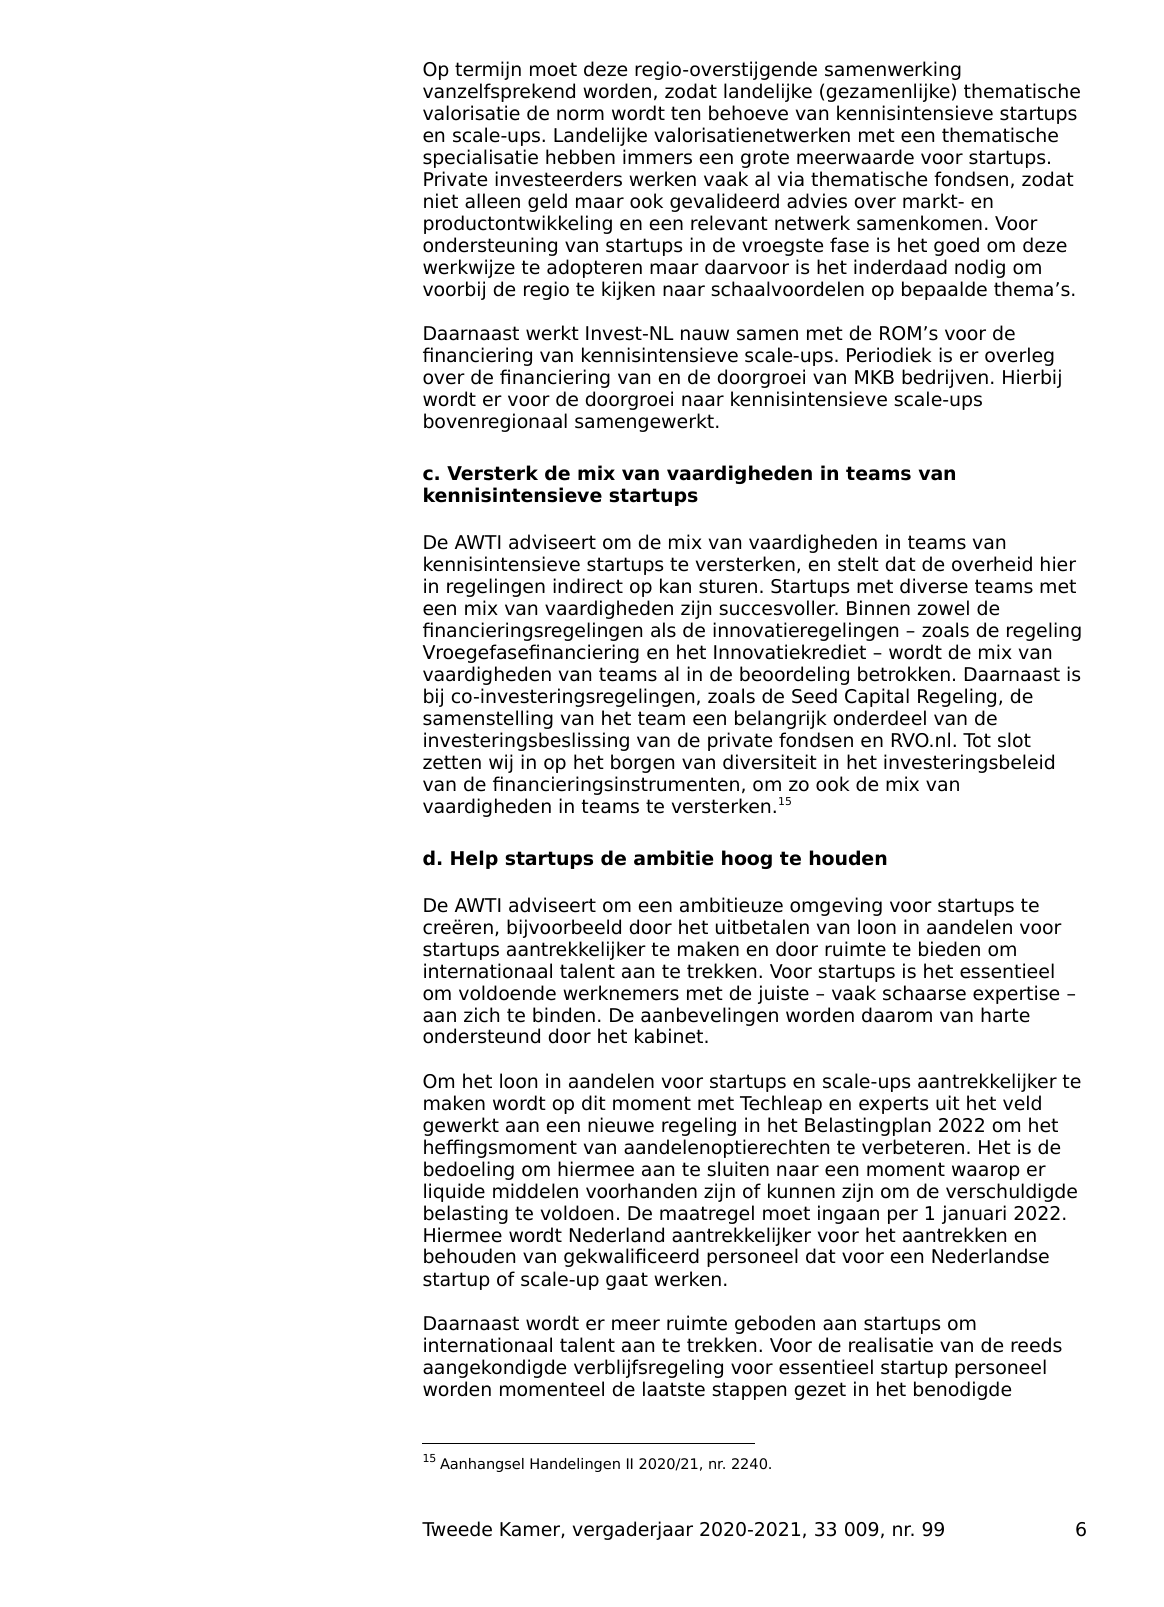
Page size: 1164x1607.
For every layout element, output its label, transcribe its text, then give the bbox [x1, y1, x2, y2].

subtitle c. Versterk de mix van vaardigheden in teams van kennisintensieve startups [422, 463, 1087, 507]
text De AWTI adviseert om een ambitieuze omgeving voor startups te creëren, bijvoorbeeld door het uitbetalen van loon in aandelen voor startups aantrekkelijker te maken en door ruimte te bieden om internationaal talent aan te trekken. Voor startups is het essentieel om voldoende werknemers met de juiste – vaak schaarse expertise – aan zich te binden. De aanbevelingen worden daarom van harte ondersteund door het kabinet. [422, 894, 1087, 1048]
text Op termijn moet deze regio-overstijgende samenwerking vanzelfsprekend worden, zodat landelijke (gezamenlijke) thematische valorisatie de norm wordt ten behoeve van kennisintensieve startups en scale-ups. Landelijke valorisatienetwerken met een thematische specialisatie hebben immers een grote meerwaarde voor startups. Private investeerders werken vaak al via thematische fondsen, zodat niet alleen geld maar ook gevalideerd advies over markt- en productontwikkeling en een relevant netwerk samenkomen. Voor ondersteuning van startups in de vroegste fase is het goed om deze werkwijze te adopteren maar daarvoor is het inderdaad nodig om voorbij de regio te kijken naar schaalvoordelen op bepaalde thema’s. [422, 59, 1087, 301]
text De AWTI adviseert om de mix van vaardigheden in teams van kennisintensieve startups te versterken, en stelt dat de overheid hier in regelingen indirect op kan sturen. Startups met diverse teams met een mix van vaardigheden zijn succesvoller. Binnen zowel de financieringsregelingen als de innovatieregelingen – zoals de regeling Vroegefasefinanciering en het Innovatiekrediet – wordt de mix van vaardigheden van teams al in de beoordeling betrokken. Daarnaast is bij co-investeringsregelingen, zoals de Seed Capital Regeling, de samenstelling van het team een belangrijk onderdeel van de investeringsbeslissing van de private fondsen en RVO.nl. Tot slot zetten wij in op het borgen van diversiteit in het investeringsbeleid van de financieringsinstrumenten, om zo ook de mix van vaardigheden in teams te versterken. [422, 532, 1087, 818]
text Aanhangsel Handelingen II 2020/21, nr. 2240. [422, 1452, 1087, 1474]
text Daarnaast wordt er meer ruimte geboden aan startups om internationaal talent aan te trekken. Voor de realisatie van de reeds aangekondigde verblijfsregeling voor essentieel startup personeel worden momenteel de laatste stappen gezet in het benodigde [422, 1313, 1087, 1401]
subtitle d. Help startups de ambitie hoog te houden [422, 848, 1087, 869]
text Om het loon in aandelen voor startups en scale-ups aantrekkelijker te maken wordt op dit moment met Techleap en experts uit het veld gewerkt aan een nieuwe regeling in het Belastingplan 2022 om het heffingsmoment van aandelenoptierechten te verbeteren. Het is de bedoeling om hiermee aan te sluiten naar een moment waarop er liquide middelen voorhanden zijn of kunnen zijn om de verschuldigde belasting te voldoen. De maatregel moet ingaan per 1 januari 2022. Hiermee wordt Nederland aantrekkelijker voor het aantrekken en behouden van gekwalificeerd personeel dat voor een Nederlandse startup of scale-up gaat werken. [422, 1071, 1087, 1290]
text Daarnaast werkt Invest-NL nauw samen met de ROM’s voor de financiering van kennisintensieve scale-ups. Periodiek is er overleg over de financiering van en de doorgroei van MKB bedrijven. Hierbij wordt er voor de doorgroei naar kennisintensieve scale-ups bovenregionaal samengewerkt. [422, 323, 1087, 433]
